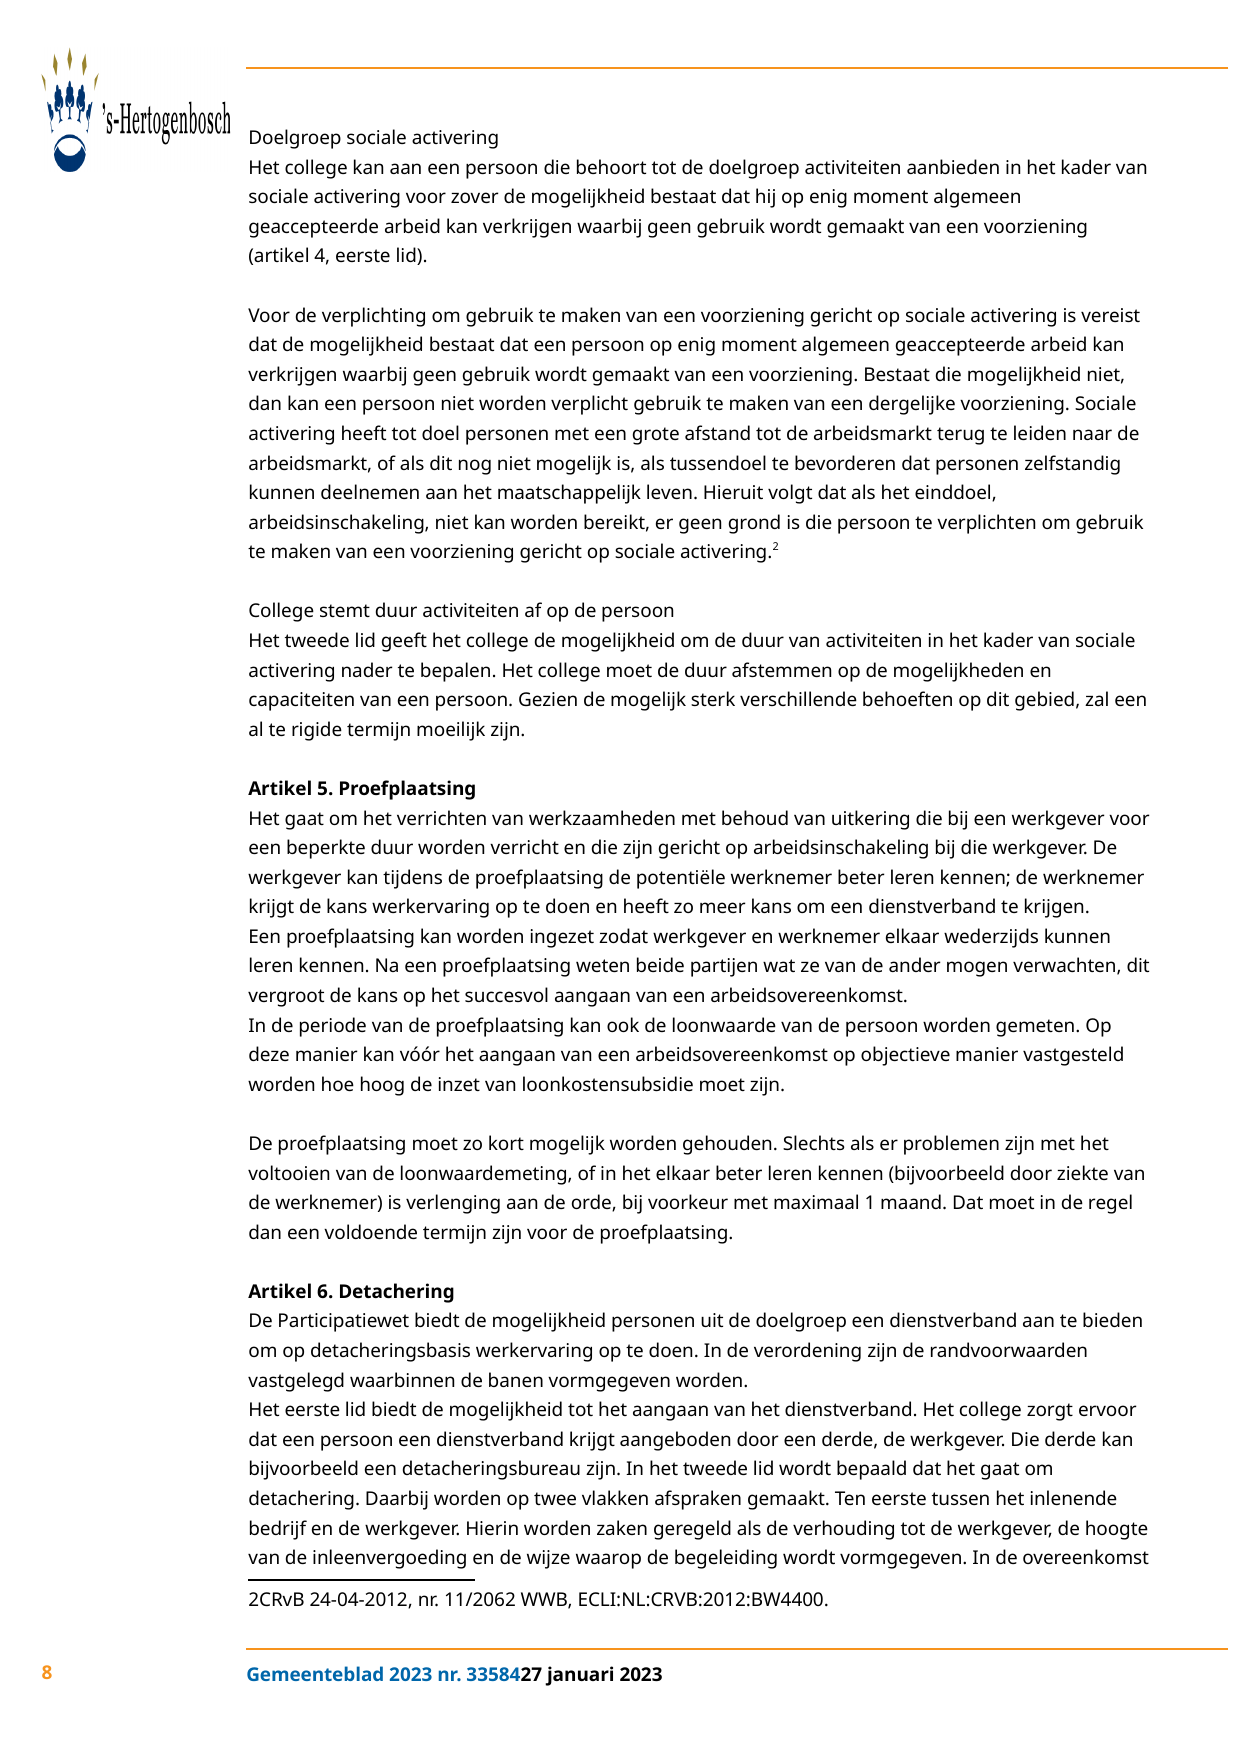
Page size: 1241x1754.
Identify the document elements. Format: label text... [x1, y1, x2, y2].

text Het college kan aan een persoon die behoort tot de doelgroep activiteiten aanbieden in het kader van sociale activering voor zover de mogelijkheid bestaat dat hij op enig moment algemeen geaccepteerde arbeid kan verkrijgen waarbij geen gebruik wordt gemaakt van een voorziening (artikel 4, eerste lid). [248, 154, 1152, 268]
text Artikel 5. Proefplaatsing [248, 775, 1152, 801]
text De Participatiewet biedt de mogelijkheid personen uit de doelgroep een dienstverband aan te bieden om op detacheringsbasis werkervaring op te doen. In de verordening zijn de randvoorwaarden vastgelegd waarbinnen de banen vormgegeven worden. [248, 1308, 1152, 1393]
text Een proefplaatsing kan worden ingezet zodat werkgever en werknemer elkaar wederzijds kunnen leren kennen. Na een proefplaatsing weten beide partijen wat ze van de ander mogen verwachten, dit vergroot de kans op het succesvol aangaan van een arbeidsovereenkomst. [248, 923, 1152, 1008]
text Het tweede lid geeft het college de mogelijkheid om de duur van activiteiten in het kader van sociale activering nader te bepalen. Het college moet de duur afstemmen op de mogelijkheden en capaciteiten van een persoon. Gezien de mogelijk sterk verschillende behoeften op dit gebied, zal een al te rigide termijn moeilijk zijn. [248, 627, 1152, 742]
text De proefplaatsing moet zo kort mogelijk worden gehouden. Slechts als er problemen zijn met het voltooien van de loonwaardemeting, of in het elkaar beter leren kennen (bijvoorbeeld door ziekte van de werknemer) is verlenging aan de orde, bij voorkeur met maximaal 1 maand. Dat moet in de regel dan een voldoende termijn zijn voor de proefplaatsing. [248, 1130, 1152, 1245]
text CRvB 24-04-2012, nr. 11/2062 WWB, ECLI:NL:CRVB:2012:BW4400. [248, 1586, 1152, 1612]
text College stemt duur activiteiten af op de persoon [248, 598, 1152, 623]
text Het gaat om het verrichten van werkzaamheden met behoud van uitkering die bij een werkgever voor een beperkte duur worden verricht en die zijn gericht op arbeidsinschakeling bij die werkgever. De werkgever kan tijdens de proefplaatsing de potentiële werknemer beter leren kennen; de werknemer krijgt de kans werkervaring op te doen en heeft zo meer kans om een dienstverband te krijgen. [248, 805, 1152, 919]
text Voor de verplichting om gebruik te maken van een voorziening gericht op sociale activering is vereist dat de mogelijkheid bestaat dat een persoon op enig moment algemeen geaccepteerde arbeid kan verkrijgen waarbij geen gebruik wordt gemaakt van een voorziening. Bestaat die mogelijkheid niet, dan kan een persoon niet worden verplicht gebruik te maken van een dergelijke voorziening. Sociale activering heeft tot doel personen met een grote afstand tot de arbeidsmarkt terug te leiden naar de arbeidsmarkt, of als dit nog niet mogelijk is, als tussendoel te bevorderen dat personen zelfstandig kunnen deelnemen aan het maatschappelijk leven. Hieruit volgt dat als het einddoel, arbeidsinschakeling, niet kan worden bereikt, er geen grond is die persoon te verplichten om gebruik te maken van een voorziening gericht op sociale activering. [248, 302, 1152, 564]
picture [41, 47, 231, 172]
text Artikel 6. Detachering [248, 1278, 1152, 1304]
text In de periode van de proefplaatsing kan ook de loonwaarde van de persoon worden gemeten. Op deze manier kan vóór het aangaan van een arbeidsovereenkomst op objectieve manier vastgesteld worden hoe hoog de inzet van loonkostensubsidie moet zijn. [248, 1012, 1152, 1097]
text Doelgroep sociale activering [248, 124, 1152, 150]
text Het eerste lid biedt de mogelijkheid tot het aangaan van het dienstverband. Het college zorgt ervoor dat een persoon een dienstverband krijgt aangeboden door een derde, de werkgever. Die derde kan bijvoorbeeld een detacheringsbureau zijn. In het tweede lid wordt bepaald dat het gaat om detachering. Daarbij worden op twee vlakken afspraken gemaakt. Ten eerste tussen het inlenende bedrijf en de werkgever. Hierin worden zaken geregeld als de verhouding tot de werkgever, de hoogte van de inleenvergoeding en de wijze waarop de begeleiding wordt vormgegeven. In de overeenkomst [248, 1396, 1152, 1570]
